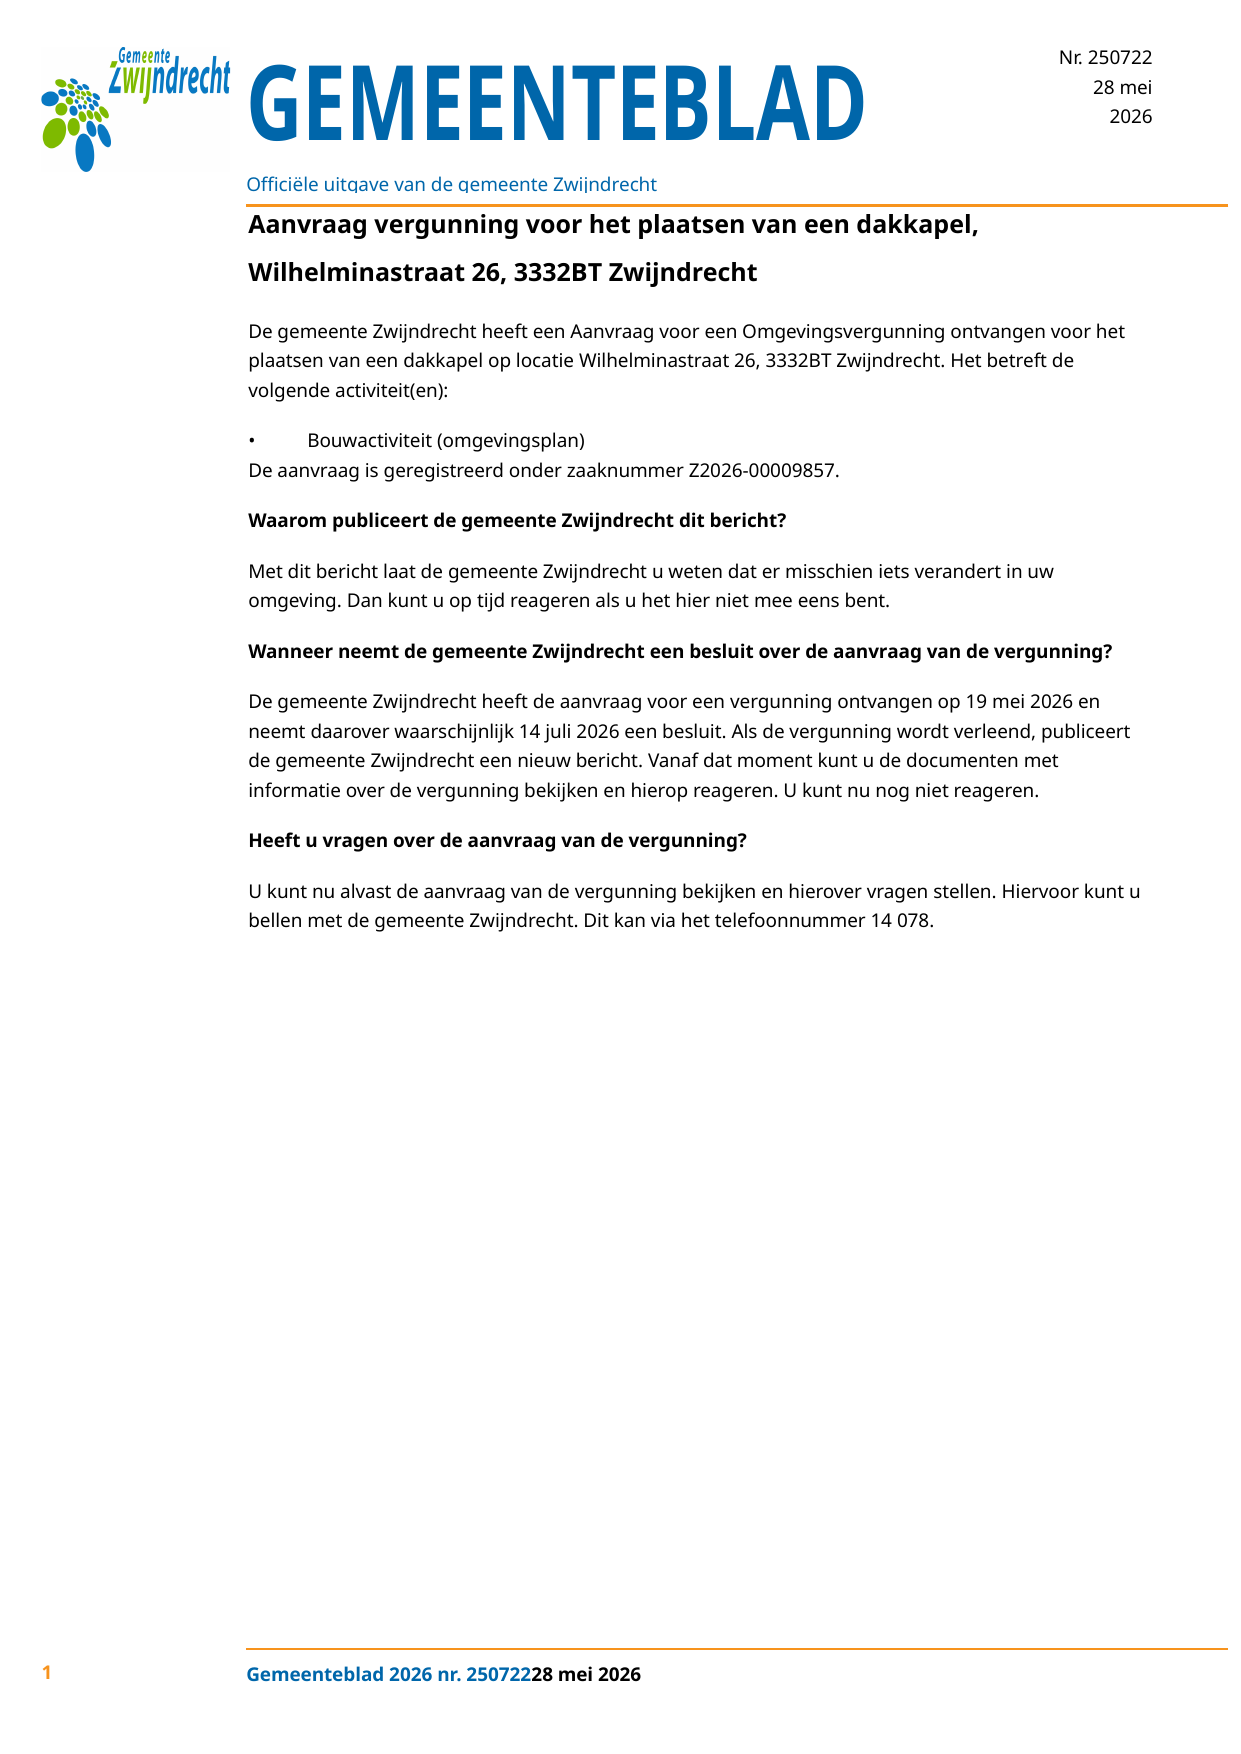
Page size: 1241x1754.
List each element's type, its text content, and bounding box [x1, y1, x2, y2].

text Waarom publiceert de gemeente Zwijndrecht dit bericht? [248, 507, 1152, 533]
text De gemeente Zwijndrecht heeft een Aanvraag voor een Omgevingsvergunning ontvangen voor het plaatsen van een dakkapel op locatie Wilhelminastraat 26, 3332BT Zwijndrecht. Het betreft de volgende activiteit(en): [248, 318, 1152, 403]
text Heeft u vragen over de aanvraag van de vergunning? [248, 827, 1152, 853]
picture [41, 47, 231, 172]
text De aanvraag is geregistreerd onder zaaknummer Z2026-00009857. [248, 457, 1152, 483]
text Aanvraag vergunning voor het plaatsen van een dakkapel, Wilhelminastraat 26, 3332BT Zwijndrecht [248, 207, 1152, 288]
text Wanneer neemt de gemeente Zwijndrecht een besluit over de aanvraag van de vergunning? [248, 638, 1152, 664]
list Bouwactiviteit (omgevingsplan) [248, 427, 1152, 453]
text U kunt nu alvast de aanvraag van de vergunning bekijken en hierover vragen stellen. Hiervoor kunt u bellen met de gemeente Zwijndrecht. Dit kan via het telefoonnummer 14 078. [248, 878, 1152, 933]
text De gemeente Zwijndrecht heeft de aanvraag voor een vergunning ontvangen op 19 mei 2026 en neemt daarover waarschijnlijk 14 juli 2026 een besluit. Als de vergunning wordt verleend, publiceert de gemeente Zwijndrecht een nieuw bericht. Vanaf dat moment kunt u de documenten met informatie over de vergunning bekijken en hierop reageren. U kunt nu nog niet reageren. [248, 688, 1152, 803]
text Met dit bericht laat de gemeente Zwijndrecht u weten dat er misschien iets verandert in uw omgeving. Dan kunt u op tijd reageren als u het hier niet mee eens bent. [248, 558, 1152, 613]
